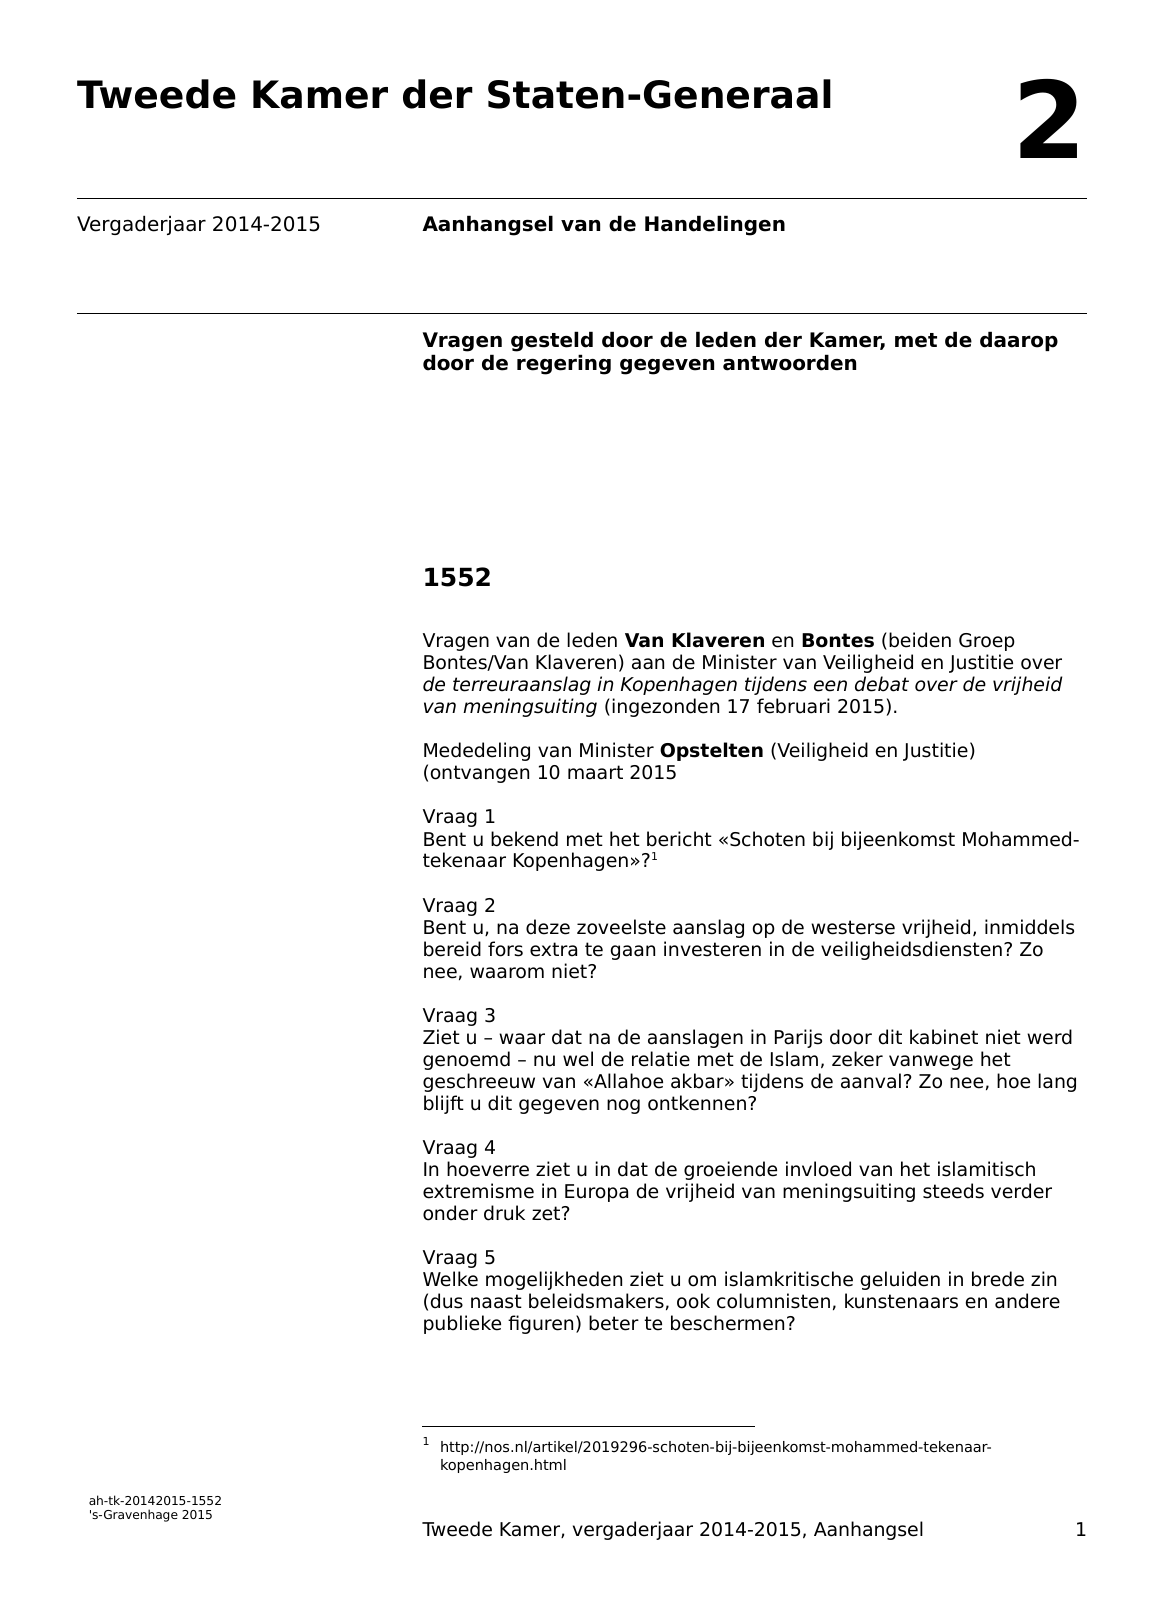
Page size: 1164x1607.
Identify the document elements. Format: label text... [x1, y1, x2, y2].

text Ziet u – waar dat na de aanslagen in Parijs door dit kabinet niet werd genoemd – nu wel de relatie met de Islam, zeker vanwege het geschreeuw van «Allahoe akbar» tijdens de aanval? Zo nee, hoe lang blijft u dit gegeven nog ontkennen? [422, 1027, 1087, 1114]
text Vragen van de leden Van Klaveren en Bontes (beiden Groep Bontes/Van Klaveren) aan de Minister van Veiligheid en Justitie over de terreuraanslag in Kopenhagen tijdens een debat over de vrijheid van meningsuiting (ingezonden 17 februari 2015). [422, 630, 1087, 718]
text Bent u, na deze zoveelste aanslag op de westerse vrijheid, inmiddels bereid fors extra te gaan investeren in de veiligheidsdiensten? Zo nee, waarom niet? [422, 917, 1087, 982]
text 's-Gravenhage 2015 [88, 1508, 323, 1522]
text Vraag 4 [422, 1137, 1087, 1159]
text Vraag 1 [422, 806, 1087, 828]
text Vraag 2 [422, 894, 1087, 917]
table_cell Vragen gesteld door de leden der Kamer, met de daarop door de regering gegeven antwoorden [422, 314, 1087, 375]
text Vraag 3 [422, 1005, 1087, 1027]
table_header 2 [886, 59, 1087, 198]
table_cell [77, 314, 422, 375]
text ah-tk-20142015-1552 [88, 1494, 323, 1508]
text http://nos.nl/artikel/2019296-schoten-bij-bijeenkomst-mohammed-tekenaar-kopenhagen.html [422, 1435, 1087, 1474]
table_cell Aanhangsel van de Handelingen [422, 199, 1087, 313]
text 1552 [422, 563, 1087, 592]
table_header Tweede Kamer der Staten-Generaal [77, 59, 886, 198]
text Bent u bekend met het bericht «Schoten bij bijeenkomst Mohammed-tekenaar Kopenhagen»? [422, 828, 1087, 872]
table_cell Vergaderjaar 2014-2015 [77, 199, 422, 313]
text Mededeling van Minister Opstelten (Veiligheid en Justitie) (ontvangen 10 maart 2015 [422, 740, 1087, 784]
text Welke mogelijkheden ziet u om islamkritische geluiden in brede zin (dus naast beleidsmakers, ook columnisten, kunstenaars en andere publieke figuren) beter te beschermen? [422, 1269, 1087, 1335]
text In hoeverre ziet u in dat de groeiende invloed van het islamitisch extremisme in Europa de vrijheid van meningsuiting steeds verder onder druk zet? [422, 1159, 1087, 1225]
text Vraag 5 [422, 1247, 1087, 1269]
